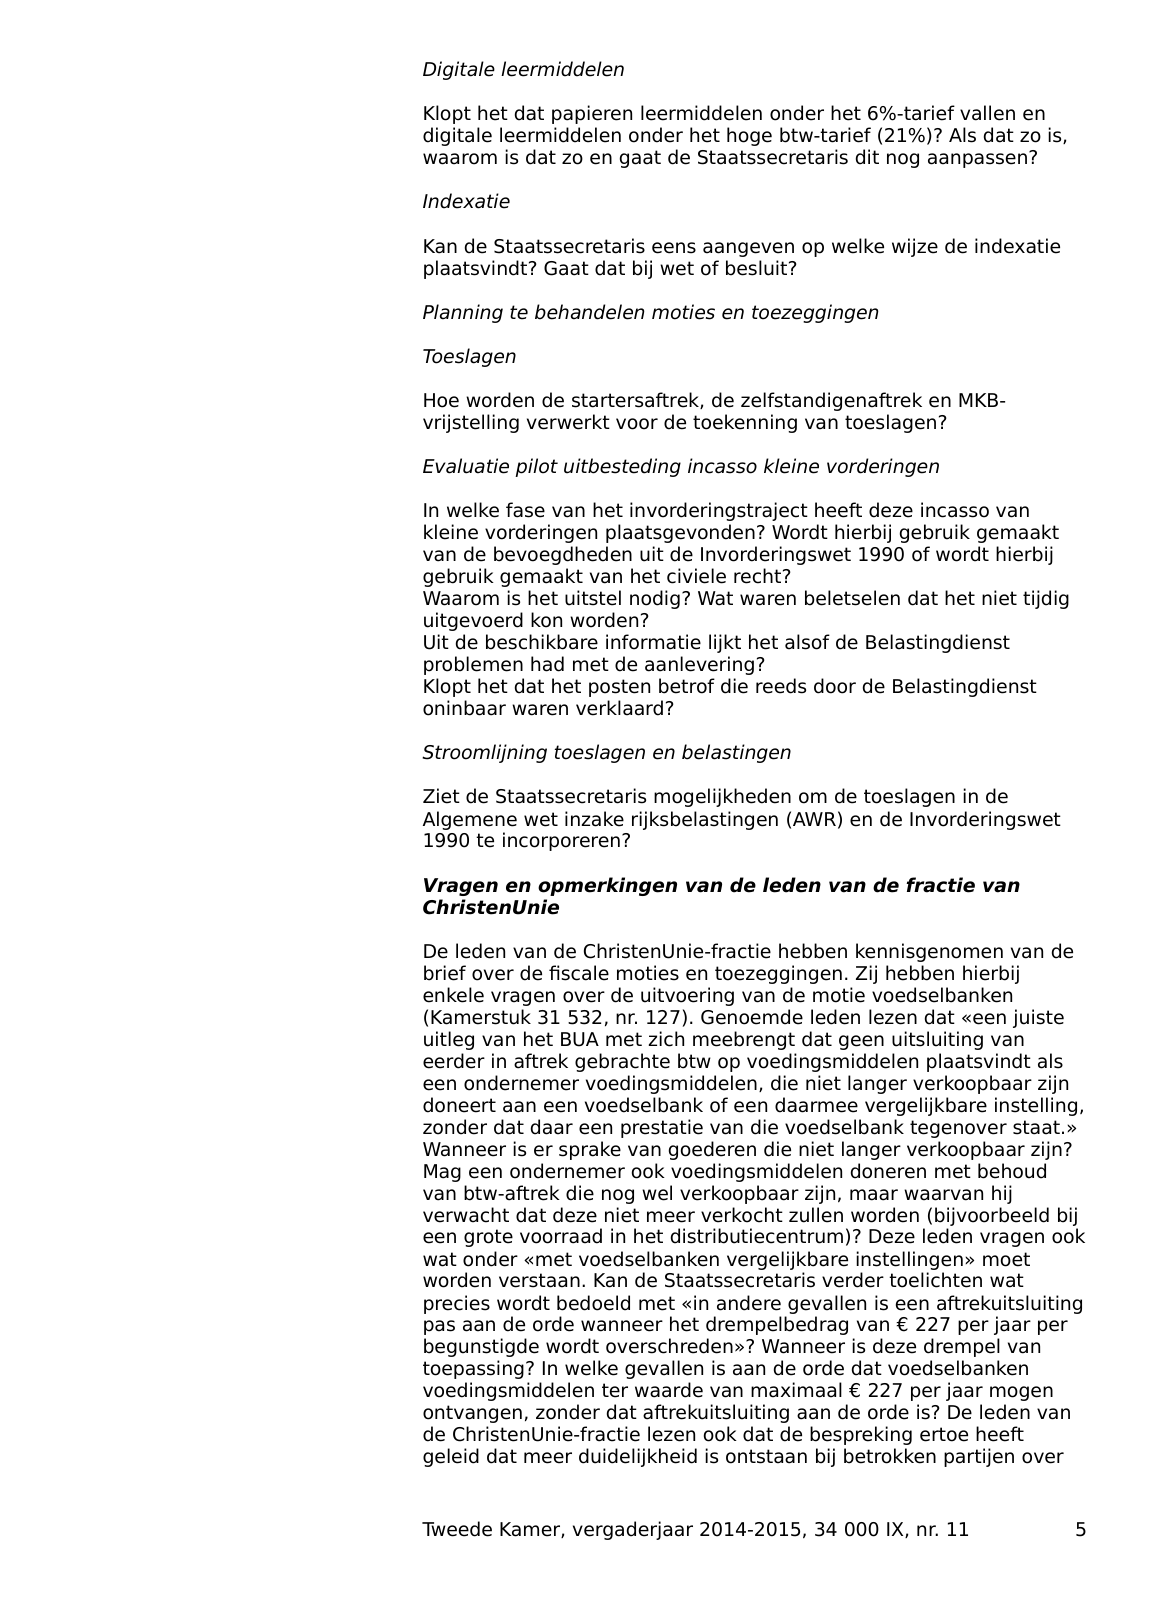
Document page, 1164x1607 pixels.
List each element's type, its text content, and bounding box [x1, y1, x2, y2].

text In welke fase van het invorderingstraject heeft deze incasso van kleine vorderingen plaatsgevonden? Wordt hierbij gebruik gemaakt van de bevoegdheden uit de Invorderingswet 1990 of wordt hierbij gebruik gemaakt van het civiele recht? [422, 500, 1087, 588]
subtitle Evaluatie pilot uitbesteding incasso kleine vorderingen [422, 456, 1087, 478]
subtitle Stroomlijning toeslagen en belastingen [422, 742, 1087, 764]
text Klopt het dat papieren leermiddelen onder het 6%-tarief vallen en digitale leermiddelen onder het hoge btw-tarief (21%)? Als dat zo is, waarom is dat zo en gaat de Staatssecretaris dit nog aanpassen? [422, 103, 1087, 169]
subtitle Vragen en opmerkingen van de leden van de fractie van ChristenUnie [422, 874, 1087, 918]
text Waarom is het uitstel nodig? Wat waren beletselen dat het niet tijdig uitgevoerd kon worden? [422, 588, 1087, 632]
text Klopt het dat het posten betrof die reeds door de Belastingdienst oninbaar waren verklaard? [422, 676, 1087, 720]
text De leden van de ChristenUnie-fractie hebben kennisgenomen van de brief over de fiscale moties en toezeggingen. Zij hebben hierbij enkele vragen over de uitvoering van de motie voedselbanken (Kamerstuk 31 532, nr. 127). Genoemde leden lezen dat «een juiste uitleg van het BUA met zich meebrengt dat geen uitsluiting van eerder in aftrek gebrachte btw op voedingsmiddelen plaatsvindt als een ondernemer voedingsmiddelen, die niet langer verkoopbaar zijn doneert aan een voedselbank of een daarmee vergelijkbare instelling, zonder dat daar een prestatie van die voedselbank tegenover staat.» Wanneer is er sprake van goederen die niet langer verkoopbaar zijn? Mag een ondernemer ook voedingsmiddelen doneren met behoud van btw-aftrek die nog wel verkoopbaar zijn, maar waarvan hij verwacht dat deze niet meer verkocht zullen worden (bijvoorbeeld bij een grote voorraad in het distributiecentrum)? Deze leden vragen ook wat onder «met voedselbanken vergelijkbare instellingen» moet worden verstaan. Kan de Staatssecretaris verder toelichten wat precies wordt bedoeld met «in andere gevallen is een aftrekuitsluiting pas aan de orde wanneer het drempelbedrag van € 227 per jaar per begunstigde wordt overschreden»? Wanneer is deze drempel van toepassing? In welke gevallen is aan de orde dat voedselbanken voedingsmiddelen ter waarde van maximaal € 227 per jaar mogen ontvangen, zonder dat aftrekuitsluiting aan de orde is? De leden van de ChristenUnie-fractie lezen ook dat de bespreking ertoe heeft geleid dat meer duidelijkheid is ontstaan bij betrokken partijen over [422, 941, 1087, 1468]
subtitle Digitale leermiddelen [422, 59, 1087, 81]
subtitle Planning te behandelen moties en toezeggingen [422, 302, 1087, 324]
subtitle Toeslagen [422, 346, 1087, 368]
text Hoe worden de startersaftrek, de zelfstandigenaftrek en MKB-vrijstelling verwerkt voor de toekenning van toeslagen? [422, 390, 1087, 434]
subtitle Indexatie [422, 191, 1087, 213]
text Uit de beschikbare informatie lijkt het alsof de Belastingdienst problemen had met de aanlevering? [422, 632, 1087, 676]
text Ziet de Staatssecretaris mogelijkheden om de toeslagen in de Algemene wet inzake rijksbelastingen (AWR) en de Invorderingswet 1990 te incorporeren? [422, 786, 1087, 852]
text Kan de Staatssecretaris eens aangeven op welke wijze de indexatie plaatsvindt? Gaat dat bij wet of besluit? [422, 236, 1087, 279]
